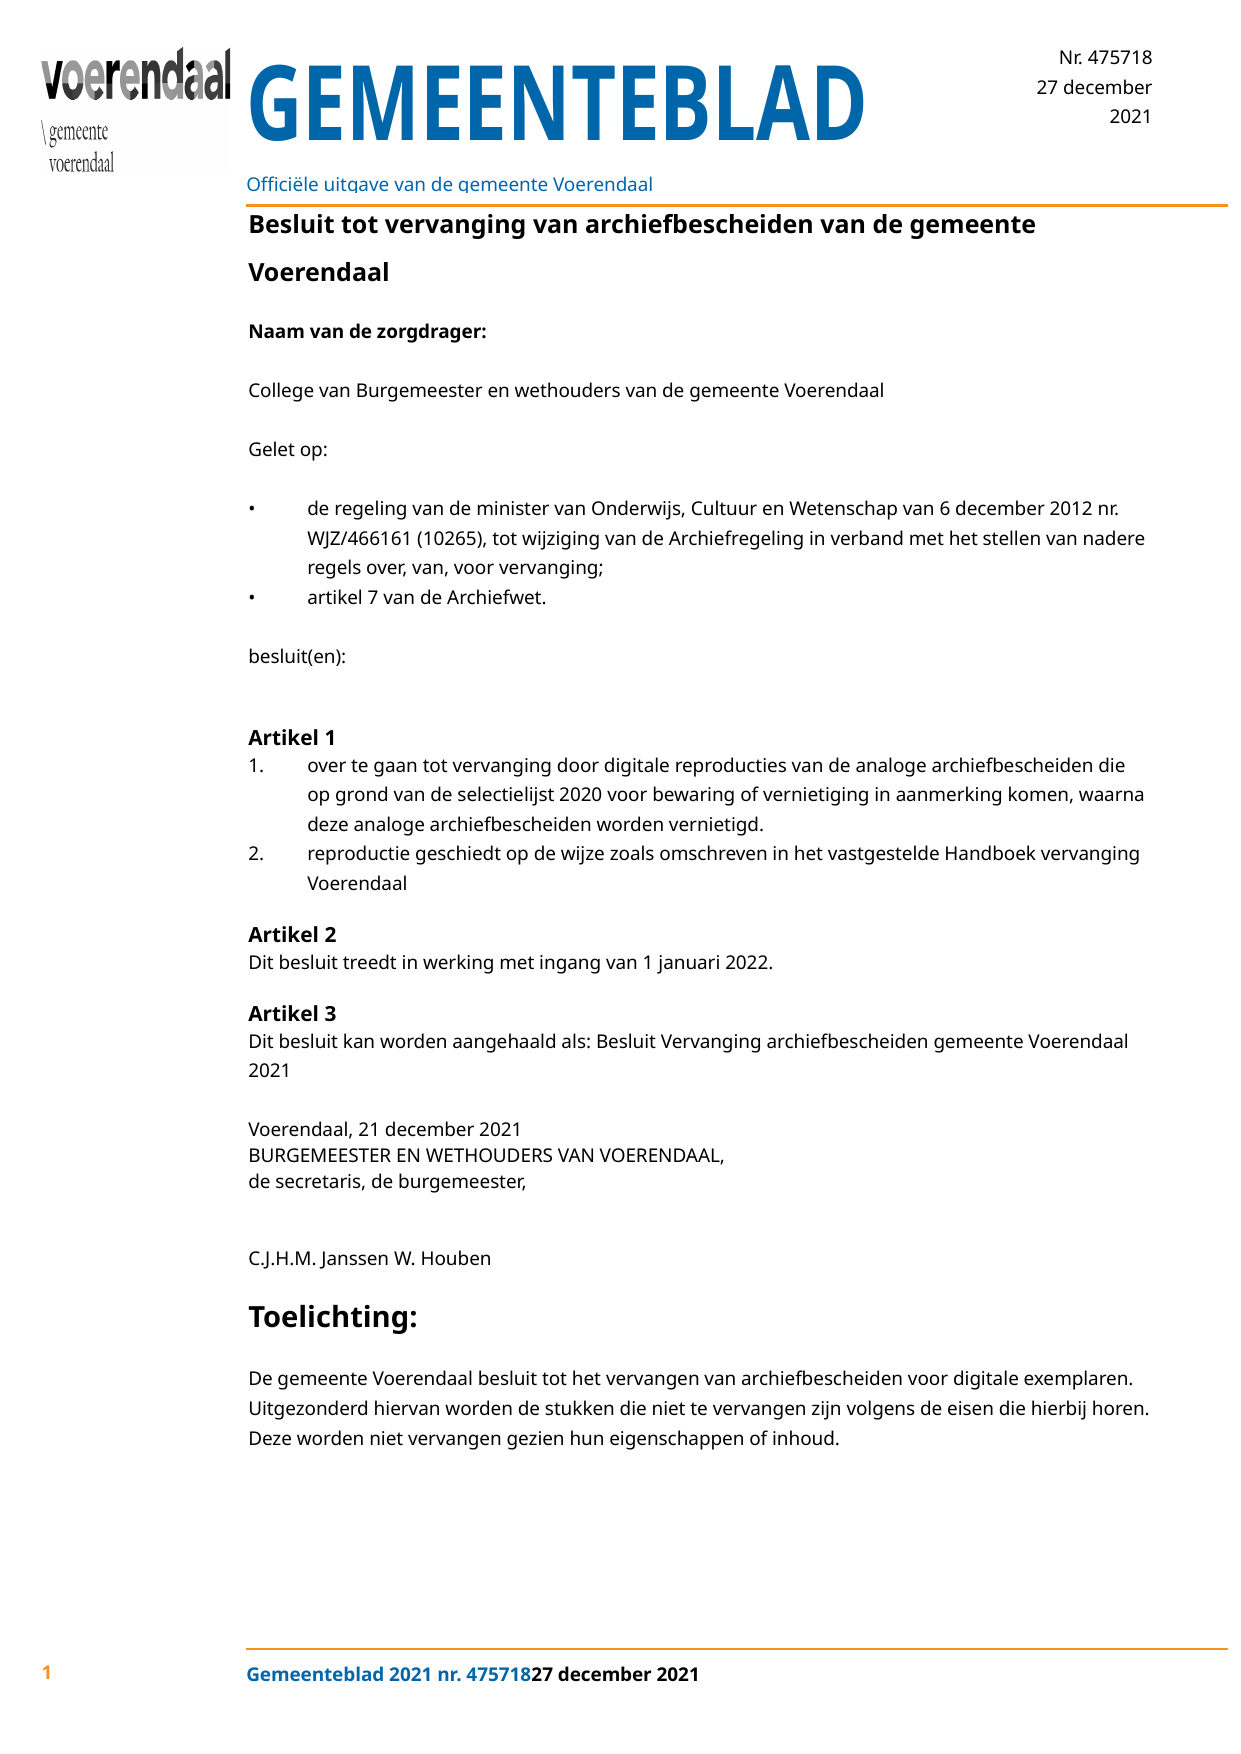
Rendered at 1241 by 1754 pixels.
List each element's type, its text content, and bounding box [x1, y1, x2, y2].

text Gelet op: [248, 436, 1152, 462]
text Voerendaal, 21 december 2021 [248, 1117, 1152, 1142]
text Dit besluit treedt in werking met ingang van 1 januari 2022. [248, 949, 1152, 975]
list artikel 7 van de Archiefwet. [248, 584, 1152, 610]
text besluit(en): [248, 643, 1152, 669]
text Artikel 3 [248, 999, 1152, 1028]
text College van Burgemeester en wethouders van de gemeente Voerendaal [248, 377, 1152, 403]
text Toelichting: [248, 1297, 1152, 1336]
list over te gaan tot vervanging door digitale reproducties van de analoge archiefbescheiden die op grond van de selectielijst 2020 voor bewaring of vernietiging in aanmerking komen, waarna deze analoge archiefbescheiden worden vernietigd. [248, 752, 1152, 837]
list reproductie geschiedt op de wijze zoals omschreven in het vastgestelde Handboek vervanging Voerendaal [248, 841, 1152, 896]
text BURGEMEESTER EN WETHOUDERS VAN VOERENDAAL, [248, 1142, 1152, 1168]
text C.J.H.M. Janssen W. Houben [248, 1245, 1152, 1271]
text Dit besluit kan worden aangehaald als: Besluit Vervanging archiefbescheiden gemeente Voerendaal 2021 [248, 1028, 1152, 1083]
text Artikel 1 [248, 723, 1152, 752]
list de regeling van de minister van Onderwijs, Cultuur en Wetenschap van 6 december 2012 nr. WJZ/466161 (10265), tot wijziging van de Archiefregeling in verband met het stellen van nadere regels over, van, voor vervanging; [248, 495, 1152, 580]
text Artikel 2 [248, 921, 1152, 949]
picture [41, 47, 231, 172]
text Besluit tot vervanging van archiefbescheiden van de gemeente Voerendaal [248, 207, 1152, 288]
text De gemeente Voerendaal besluit tot het vervangen van archiefbescheiden voor digitale exemplaren. Uitgezonderd hiervan worden de stukken die niet te vervangen zijn volgens de eisen die hierbij horen. Deze worden niet vervangen gezien hun eigenschappen of inhoud. [248, 1366, 1152, 1450]
text Naam van de zorgdrager: [248, 318, 1152, 344]
text de secretaris, de burgemeester, [248, 1168, 1152, 1194]
